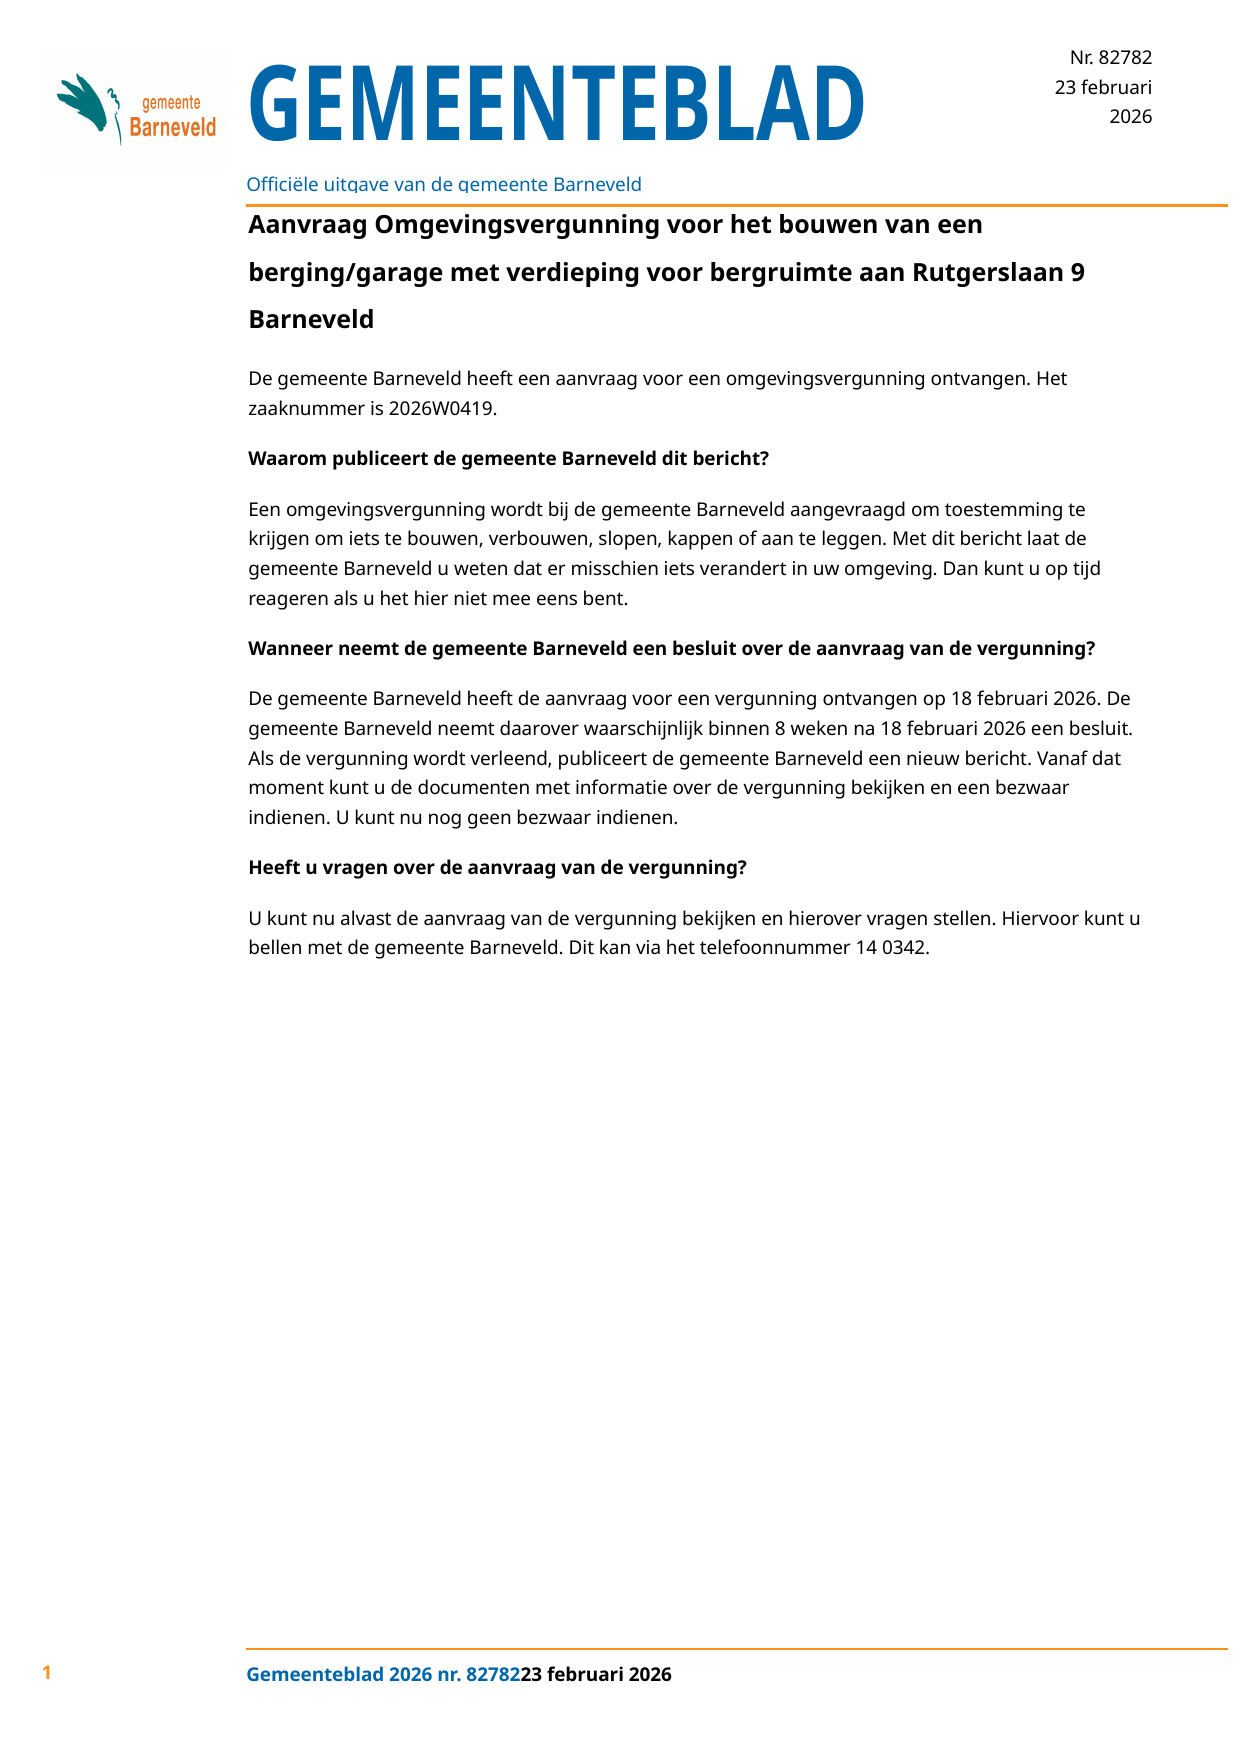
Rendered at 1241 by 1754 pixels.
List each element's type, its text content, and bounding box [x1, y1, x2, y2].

text Wanneer neemt de gemeente Barneveld een besluit over de aanvraag van de vergunning? [248, 635, 1152, 661]
text De gemeente Barneveld heeft een aanvraag voor een omgevingsvergunning ontvangen. Het zaaknummer is 2026W0419. [248, 366, 1152, 421]
text U kunt nu alvast de aanvraag van de vergunning bekijken en hierover vragen stellen. Hiervoor kunt u bellen met de gemeente Barneveld. Dit kan via het telefoonnummer 14 0342. [248, 905, 1152, 960]
text Een omgevingsvergunning wordt bij de gemeente Barneveld aangevraagd om toestemming te krijgen om iets te bouwen, verbouwen, slopen, kappen of aan te leggen. Met dit bericht laat de gemeente Barneveld u weten dat er misschien iets verandert in uw omgeving. Dan kunt u op tijd reageren als u het hier niet mee eens bent. [248, 496, 1152, 610]
text Aanvraag Omgevingsvergunning voor het bouwen van een berging/garage met verdieping voor bergruimte aan Rutgerslaan 9 Barneveld [248, 207, 1152, 336]
text De gemeente Barneveld heeft de aanvraag voor een vergunning ontvangen op 18 februari 2026. De gemeente Barneveld neemt daarover waarschijnlijk binnen 8 weken na 18 februari 2026 een besluit. Als de vergunning wordt verleend, publiceert de gemeente Barneveld een nieuw bericht. Vanaf dat moment kunt u de documenten met informatie over de vergunning bekijken en een bezwaar indienen. U kunt nu nog geen bezwaar indienen. [248, 686, 1152, 829]
text Heeft u vragen over de aanvraag van de vergunning? [248, 854, 1152, 880]
text Waarom publiceert de gemeente Barneveld dit bericht? [248, 446, 1152, 471]
picture [41, 47, 231, 172]
